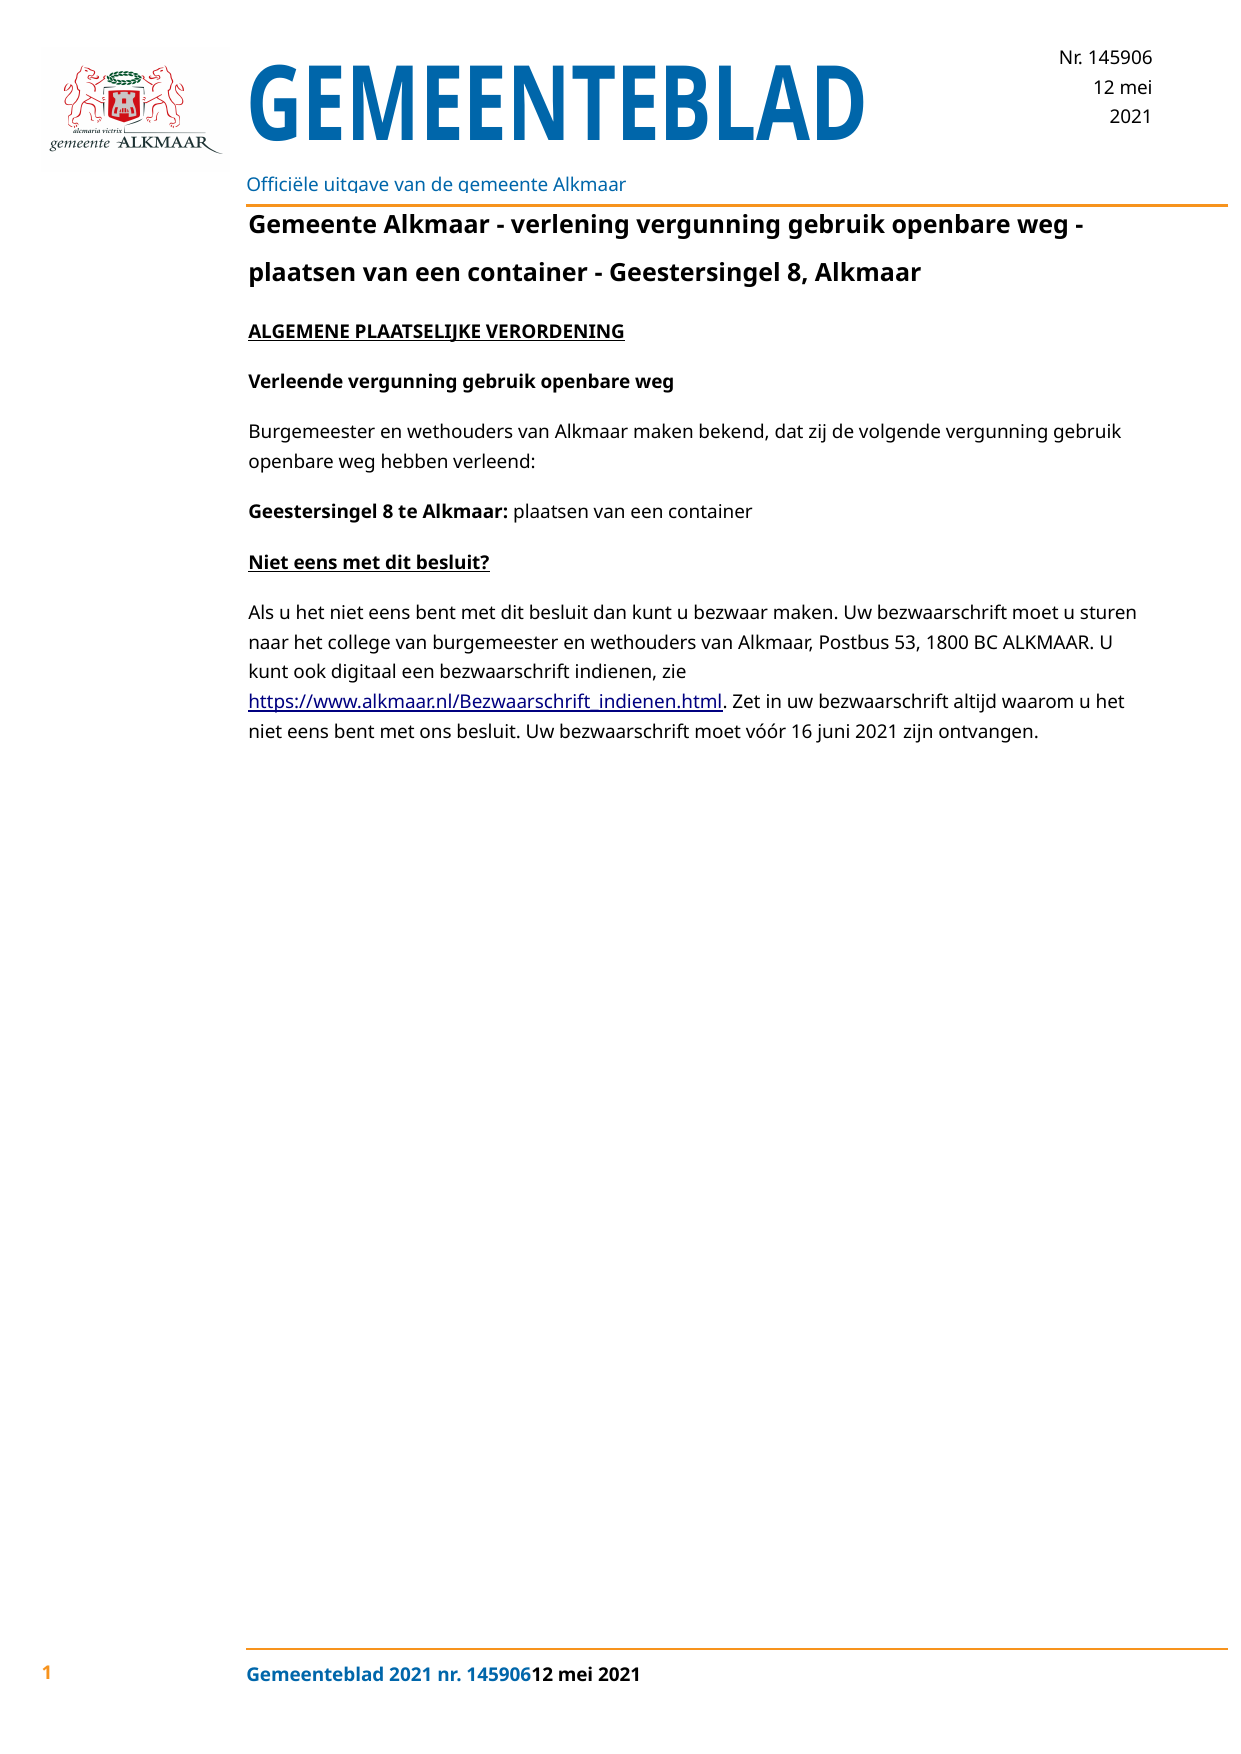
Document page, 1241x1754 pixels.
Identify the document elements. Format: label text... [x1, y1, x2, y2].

text ALGEMENE PLAATSELIJKE VERORDENING [248, 318, 1152, 344]
text Als u het niet eens bent met dit besluit dan kunt u bezwaar maken. Uw bezwaarschrift moet u sturen naar het college van burgemeester en wethouders van Alkmaar, Postbus 53, 1800 BC ALKMAAR. U kunt ook digitaal een bezwaarschrift indienen, zie https://www.alkmaar.nl/Bezwaarschrift_indienen.html. Zet in uw bezwaarschrift altijd waarom u het niet eens bent met ons besluit. Uw bezwaarschrift moet vóór 16 juni 2021 zijn ontvangen. [248, 599, 1152, 744]
text Geestersingel 8 te Alkmaar: plaatsen van een container [248, 499, 1152, 524]
picture [41, 47, 231, 172]
text Verleende vergunning gebruik openbare weg [248, 368, 1152, 394]
text Burgemeester en wethouders van Alkmaar maken bekend, dat zij de volgende vergunning gebruik openbare weg hebben verleend: [248, 419, 1152, 474]
text Gemeente Alkmaar - verlening vergunning gebruik openbare weg - plaatsen van een container - Geestersingel 8, Alkmaar [248, 207, 1152, 288]
text Niet eens met dit besluit? [248, 549, 1152, 575]
